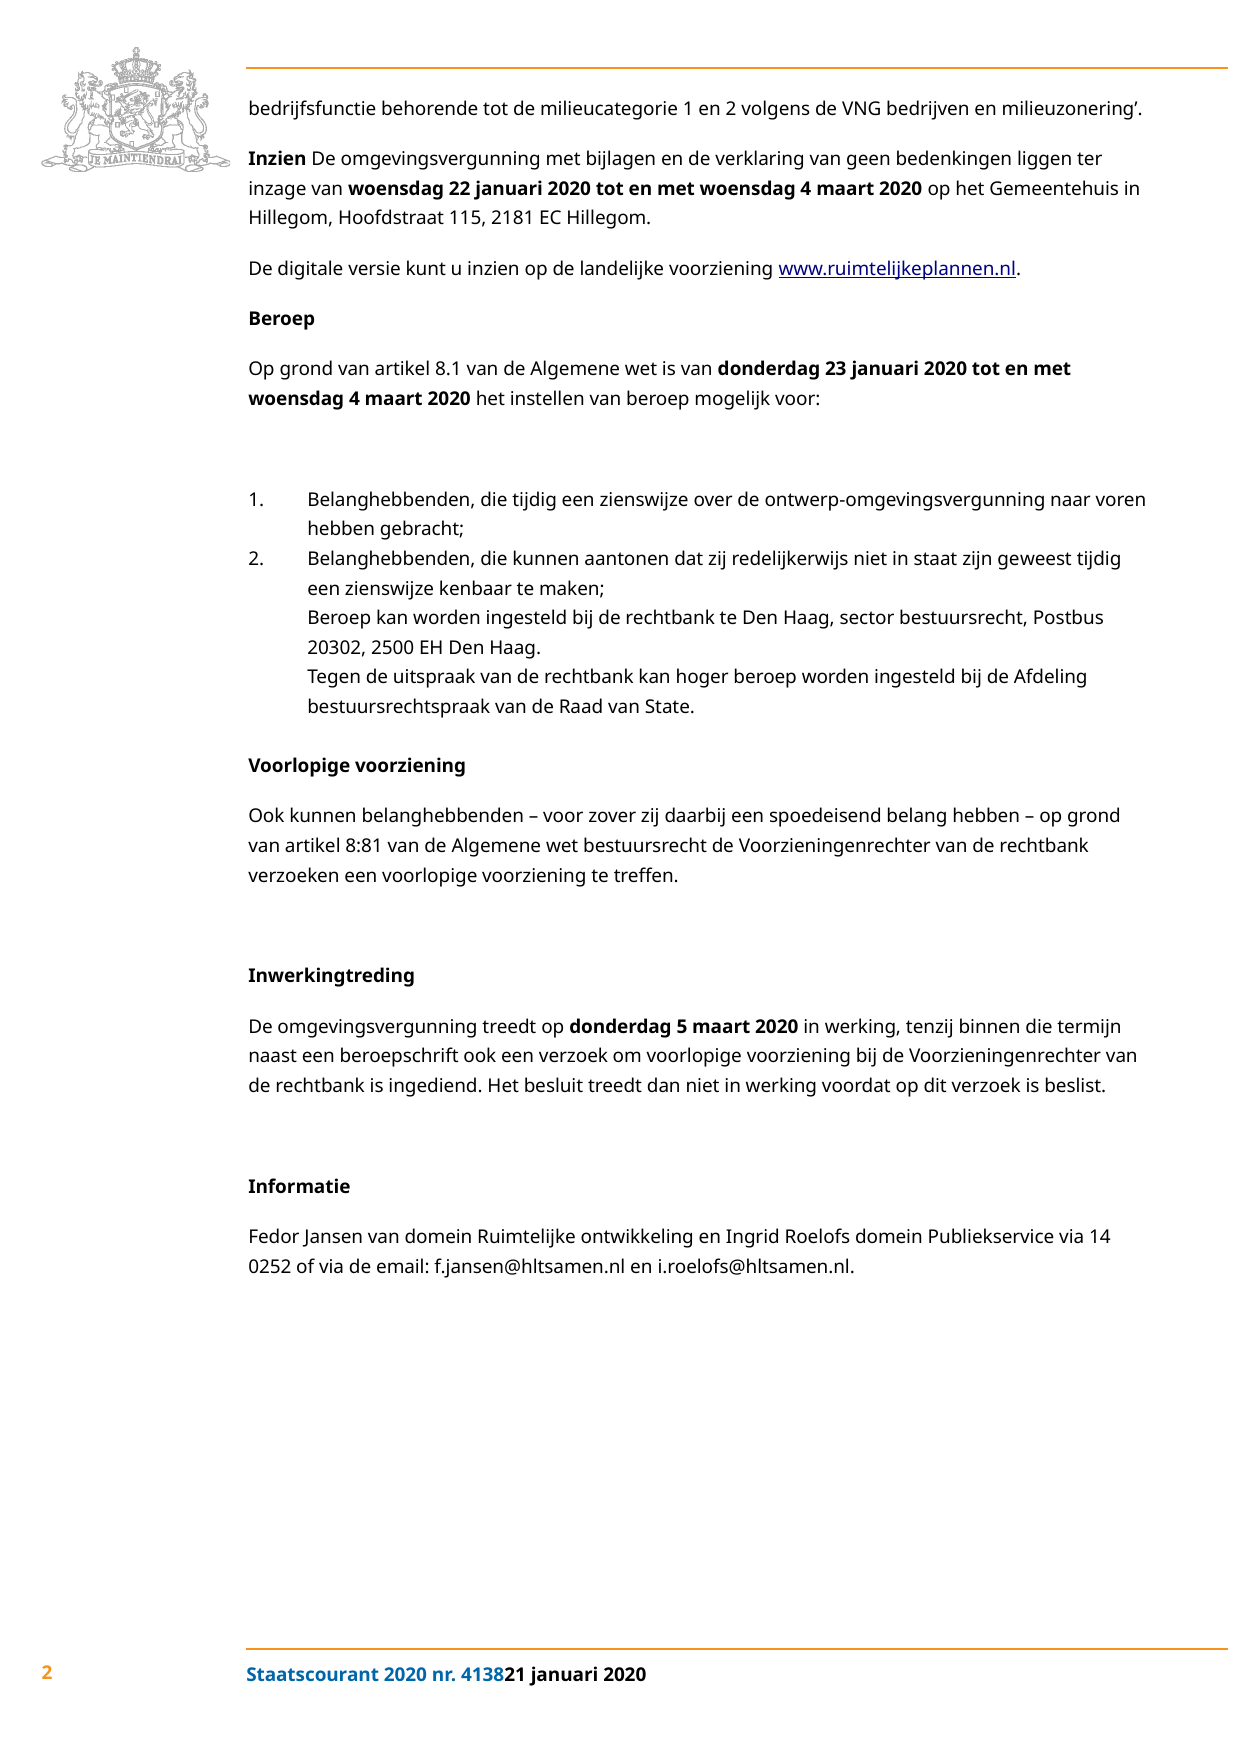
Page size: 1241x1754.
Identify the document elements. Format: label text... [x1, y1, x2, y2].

text Inwerkingtreding [248, 963, 1152, 988]
list Belanghebbenden, die kunnen aantonen dat zij redelijkerwijs niet in staat zijn ge­weest tij­dig een zienswijze kenbaar te maken; [248, 545, 1152, 601]
text Ook kunnen belanghebbenden – voor zover zij daarbij een spoedeisend belang hebben – op grond van artikel 8:81 van de Algemene wet bestuursrecht de Voorzieningenrechter van de rechtbank verzoeken een voorlopige voorziening te treffen. [248, 803, 1152, 888]
list Beroep kan worden ingesteld bij de rechtbank te Den Haag, sector bestuursrecht, Postbus 20302, 2500 EH Den Haag. [248, 604, 1152, 660]
text Voorlopige voorziening [248, 752, 1152, 778]
list Tegen de uitspraak van de rechtbank kan hoger beroep worden ingesteld bij de Afdeling bestuursrechtspraak van de Raad van State. [248, 663, 1152, 719]
picture [41, 47, 231, 172]
text Inzien De omgevingsvergunning met bijlagen en de verklaring van geen bedenkingen liggen ter inzage van woensdag 22 januari 2020 tot en met woensdag 4 maart 2020 op het Gemeentehuis in Hillegom, Hoofdstraat 115, 2181 EC Hillegom. [248, 145, 1152, 230]
text Op grond van artikel 8.1 van de Algemene wet is van donderdag 23 januari 2020 tot en met woensdag 4 maart 2020 het in­stellen van be­roep mogelijk voor: [248, 356, 1152, 411]
list Belanghebbenden, die tijdig een zienswijze over de ontwerp-omgevingsvergunning naar voren hebben gebracht; [248, 486, 1152, 541]
text Fedor Jansen van domein Ruimtelijke ontwikkeling en Ingrid Roelofs domein Publiekservice via 14 0252 of via de email: f.jansen@hltsamen.nl en i.roelofs@hltsamen.nl. [248, 1223, 1152, 1279]
text De omgevingsvergunning treedt op donderdag 5 maart 2020 in werking, tenzij binnen die termijn naast een beroepschrift ook een verzoek om voorlopige voorziening bij de Voorzieningenrechter van de rechtbank is ingediend. Het besluit treedt dan niet in werking voordat op dit verzoek is beslist. [248, 1013, 1152, 1098]
text bedrijfsfunctie behorende tot de milieucategorie 1 en 2 volgens de VNG bedrijven en milieuzonering’. [248, 95, 1152, 121]
text Beroep [248, 305, 1152, 331]
text Informatie [248, 1173, 1152, 1199]
text De digitale versie kunt u inzien op de landelijke voorziening www.ruimtelijkeplannen.nl. [248, 255, 1152, 281]
